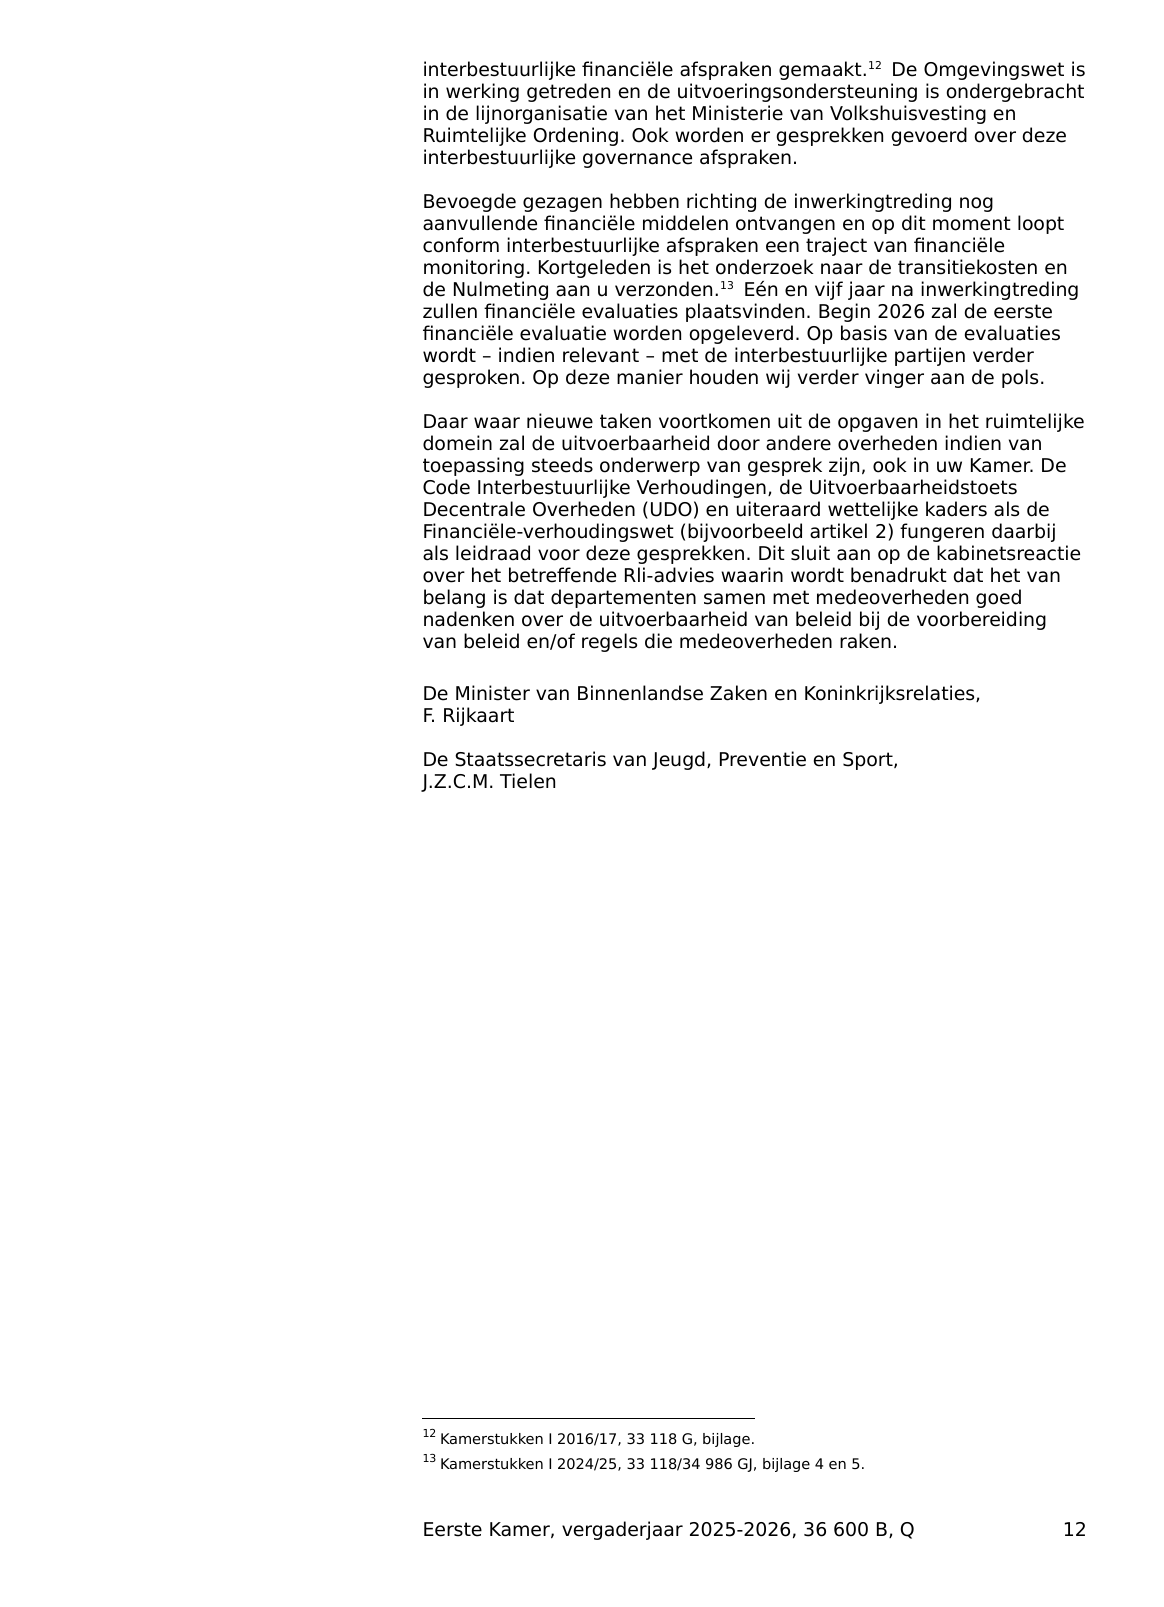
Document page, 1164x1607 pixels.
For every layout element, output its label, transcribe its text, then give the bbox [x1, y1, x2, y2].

text De Staatssecretaris van Jeugd, Preventie en Sport, J.Z.C.M. Tielen [422, 749, 1087, 793]
text Kamerstukken I 2016/17, 33 118 G, bijlage. [422, 1427, 1087, 1449]
text De Minister van Binnenlandse Zaken en Koninkrijksrelaties, F. Rijkaart [422, 683, 1087, 727]
text Kamerstukken I 2024/25, 33 118/34 986 GJ, bijlage 4 en 5. [422, 1452, 1087, 1474]
text interbestuurlijke financiële afspraken gemaakt. De Omgevingswet is in werking getreden en de uitvoeringsondersteuning is ondergebracht in de lijnorganisatie van het Ministerie van Volkshuisvesting en Ruimtelijke Ordening. Ook worden er gesprekken gevoerd over deze interbestuurlijke governance afspraken. [422, 59, 1087, 169]
text Daar waar nieuwe taken voortkomen uit de opgaven in het ruimtelijke domein zal de uitvoerbaarheid door andere overheden indien van toepassing steeds onderwerp van gesprek zijn, ook in uw Kamer. De Code Interbestuurlijke Verhoudingen, de Uitvoerbaarheidstoets Decentrale Overheden (UDO) en uiteraard wettelijke kaders als de Financiële-verhoudingswet (bijvoorbeeld artikel 2) fungeren daarbij als leidraad voor deze gesprekken. Dit sluit aan op de kabinetsreactie over het betreffende Rli-advies waarin wordt benadrukt dat het van belang is dat departementen samen met medeoverheden goed nadenken over de uitvoerbaarheid van beleid bij de voorbereiding van beleid en/of regels die medeoverheden raken. [422, 411, 1087, 653]
text Bevoegde gezagen hebben richting de inwerkingtreding nog aanvullende financiële middelen ontvangen en op dit moment loopt conform interbestuurlijke afspraken een traject van financiële monitoring. Kortgeleden is het onderzoek naar de transitiekosten en de Nulmeting aan u verzonden. Eén en vijf jaar na inwerkingtreding zullen financiële evaluaties plaatsvinden. Begin 2026 zal de eerste financiële evaluatie worden opgeleverd. Op basis van de evaluaties wordt – indien relevant – met de interbestuurlijke partijen verder gesproken. Op deze manier houden wij verder vinger aan de pols. [422, 191, 1087, 389]
